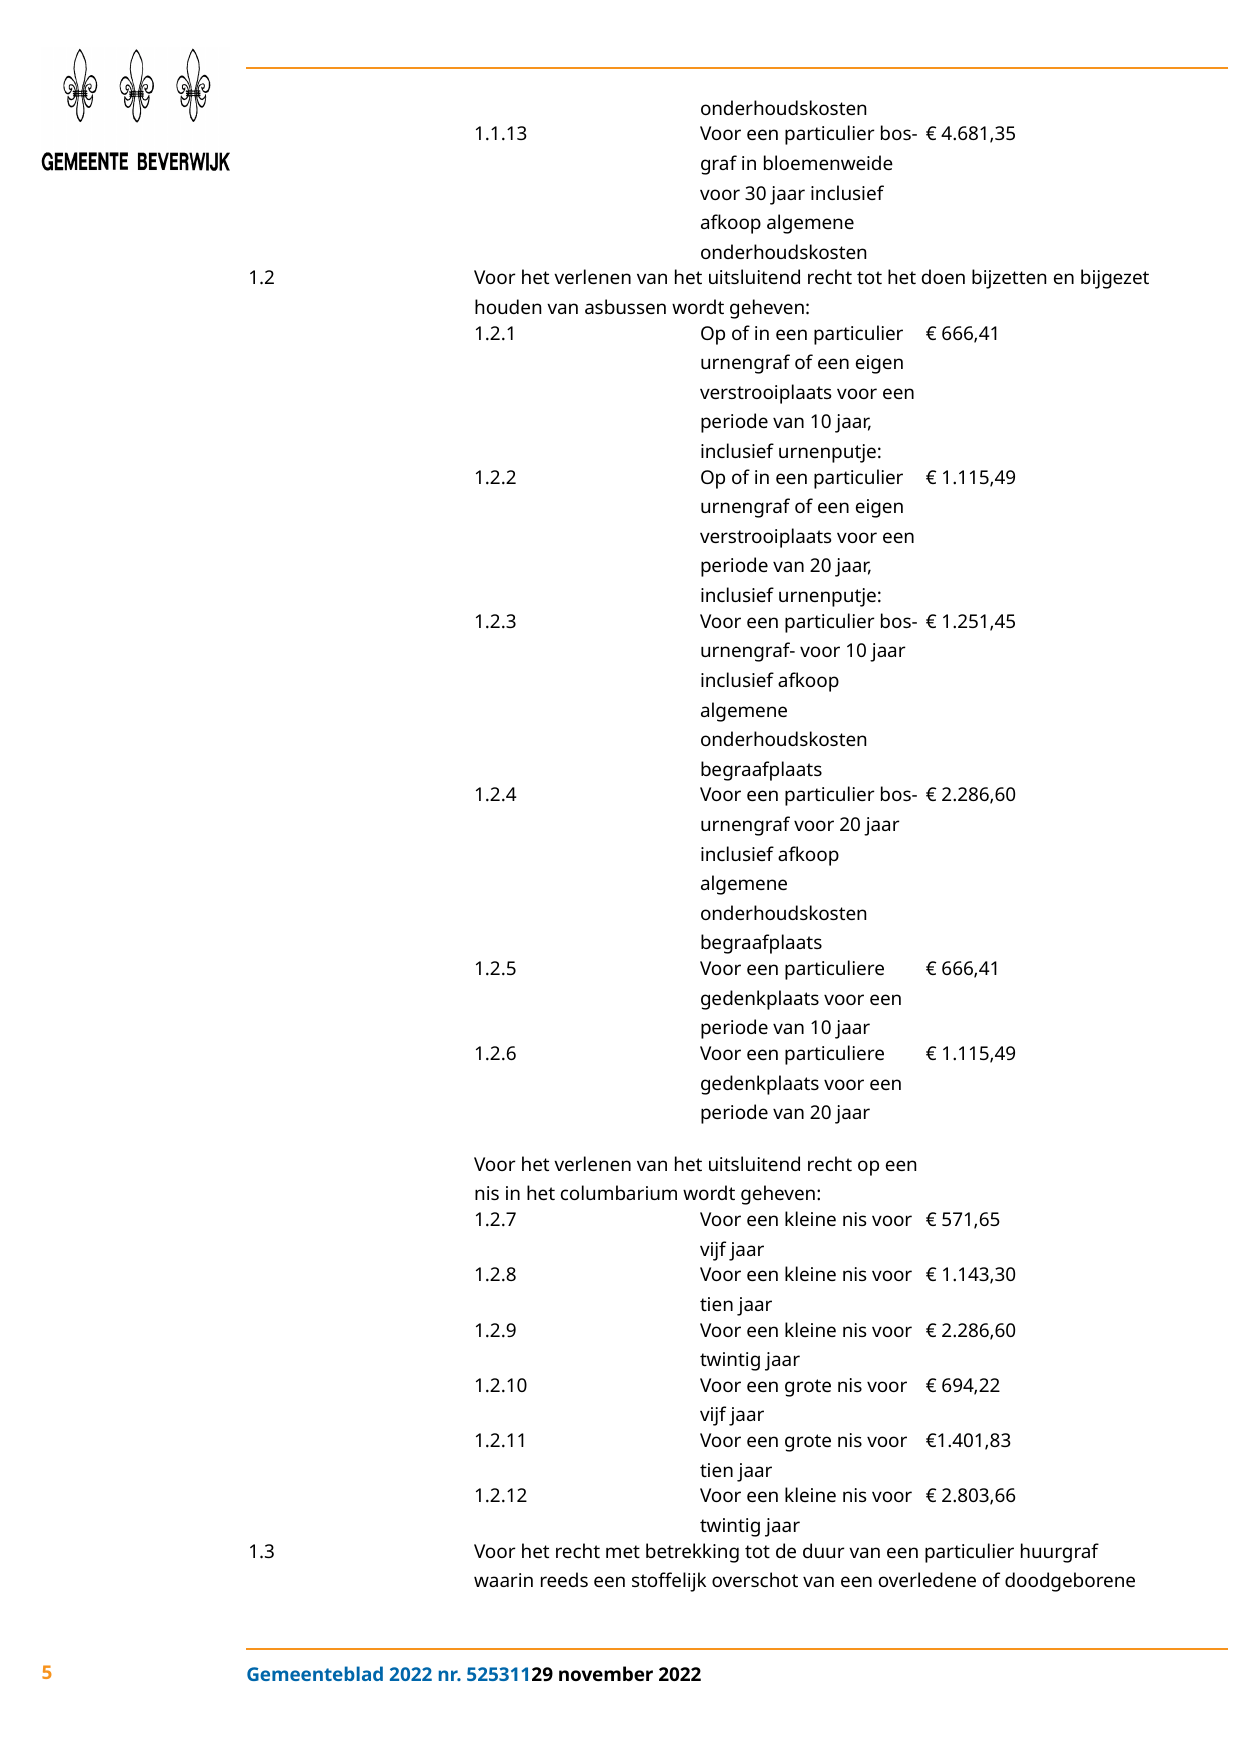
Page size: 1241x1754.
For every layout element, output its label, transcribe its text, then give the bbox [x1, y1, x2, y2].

table_cell 1.2.5 [474, 955, 700, 1040]
table_cell Voor een grote nis voor vijf jaar [700, 1372, 926, 1427]
table_cell [248, 1151, 474, 1206]
table_cell 1.2.4 [474, 782, 700, 955]
table_cell [248, 1483, 474, 1538]
table_cell 1.2 [248, 265, 474, 320]
table_cell Voor een kleine nis voor tien jaar [700, 1261, 926, 1317]
table_cell Op of in een particulier urnengraf of een eigen verstrooiplaats voor een periode van 20 jaar, inclusief urnenputje: [700, 464, 926, 608]
table_cell [248, 464, 474, 608]
table_cell € 666,41 [926, 955, 1152, 1040]
table_cell Voor een particulier bos-urnengraf- voor 10 jaar inclusief afkoop algemene onderhoudskosten begraafplaats [700, 608, 926, 782]
table_cell € 2.286,60 [926, 782, 1152, 955]
table_cell [248, 782, 474, 955]
table_cell onderhoudskosten [700, 95, 926, 121]
table_cell [248, 95, 474, 121]
table_cell Voor het verlenen van het uitsluitend recht tot het doen bijzetten en bijgezet houden van asbussen wordt geheven: [474, 265, 1152, 320]
table_cell 1.2.10 [474, 1372, 700, 1427]
table_cell 1.2.7 [474, 1206, 700, 1261]
table_cell [248, 1040, 474, 1125]
table_cell 1.2.1 [474, 320, 700, 464]
table_cell 1.2.6 [474, 1040, 700, 1125]
table_cell Voor een kleine nis voor twintig jaar [700, 1483, 926, 1538]
table_cell [248, 955, 474, 1040]
table_cell 1.2.8 [474, 1261, 700, 1317]
table_cell [248, 1206, 474, 1261]
table_cell [248, 320, 474, 464]
table_cell [248, 608, 474, 782]
table_cell € 2.286,60 [926, 1317, 1152, 1372]
table_cell [248, 1428, 474, 1483]
table_cell €1.401,83 [926, 1428, 1152, 1483]
table_cell 1.3 [248, 1538, 474, 1593]
table_cell Voor een grote nis voor tien jaar [700, 1428, 926, 1483]
table_cell € 1.251,45 [926, 608, 1152, 782]
table_cell 1.2.11 [474, 1428, 700, 1483]
table_cell 1.2.12 [474, 1483, 700, 1538]
table_cell € 666,41 [926, 320, 1152, 464]
table_cell [926, 95, 1152, 121]
table_cell 1.2.2 [474, 464, 700, 608]
table_cell € 571,65 [926, 1206, 1152, 1261]
table_cell € 1.115,49 [926, 1040, 1152, 1125]
table_cell [248, 1261, 474, 1317]
table_cell Voor het recht met betrekking tot de duur van een particulier huurgraf waarin reeds een stoffelijk overschot van een overledene of doodgeborene [474, 1538, 1152, 1593]
table_cell 1.1.13 [474, 121, 700, 264]
table_cell [248, 1125, 474, 1151]
table_cell 1.2.3 [474, 608, 700, 782]
table_cell Voor een kleine nis voor vijf jaar [700, 1206, 926, 1261]
table_cell € 1.115,49 [926, 464, 1152, 608]
table_cell Voor een particuliere gedenkplaats voor een periode van 20 jaar [700, 1040, 926, 1125]
table_cell Voor een particuliere gedenkplaats voor een periode van 10 jaar [700, 955, 926, 1040]
table_cell [926, 1125, 1152, 1151]
table_cell [248, 121, 474, 264]
table_cell € 2.803,66 [926, 1483, 1152, 1538]
table_cell Voor een particulier bos-urnengraf voor 20 jaar inclusief afkoop algemene onderhoudskosten begraafplaats [700, 782, 926, 955]
picture [41, 47, 231, 172]
table_cell Voor het verlenen van het uitsluitend recht op een nis in het columbarium wordt geheven: [474, 1151, 926, 1206]
table_cell [248, 1372, 474, 1427]
table_cell € 694,22 [926, 1372, 1152, 1427]
table_cell [926, 1151, 1152, 1206]
table_cell [248, 1317, 474, 1372]
table_cell [474, 1125, 700, 1151]
table_cell Voor een kleine nis voor twintig jaar [700, 1317, 926, 1372]
table_cell € 1.143,30 [926, 1261, 1152, 1317]
table_cell [474, 95, 700, 121]
table_cell 1.2.9 [474, 1317, 700, 1372]
table_cell € 4.681,35 [926, 121, 1152, 264]
table_cell Voor een particulier bos-graf in bloemenweide voor 30 jaar inclusief afkoop algemene onderhoudskosten [700, 121, 926, 264]
table_cell [700, 1125, 926, 1151]
table_cell Op of in een particulier urnengraf of een eigen verstrooiplaats voor een periode van 10 jaar, inclusief urnenputje: [700, 320, 926, 464]
